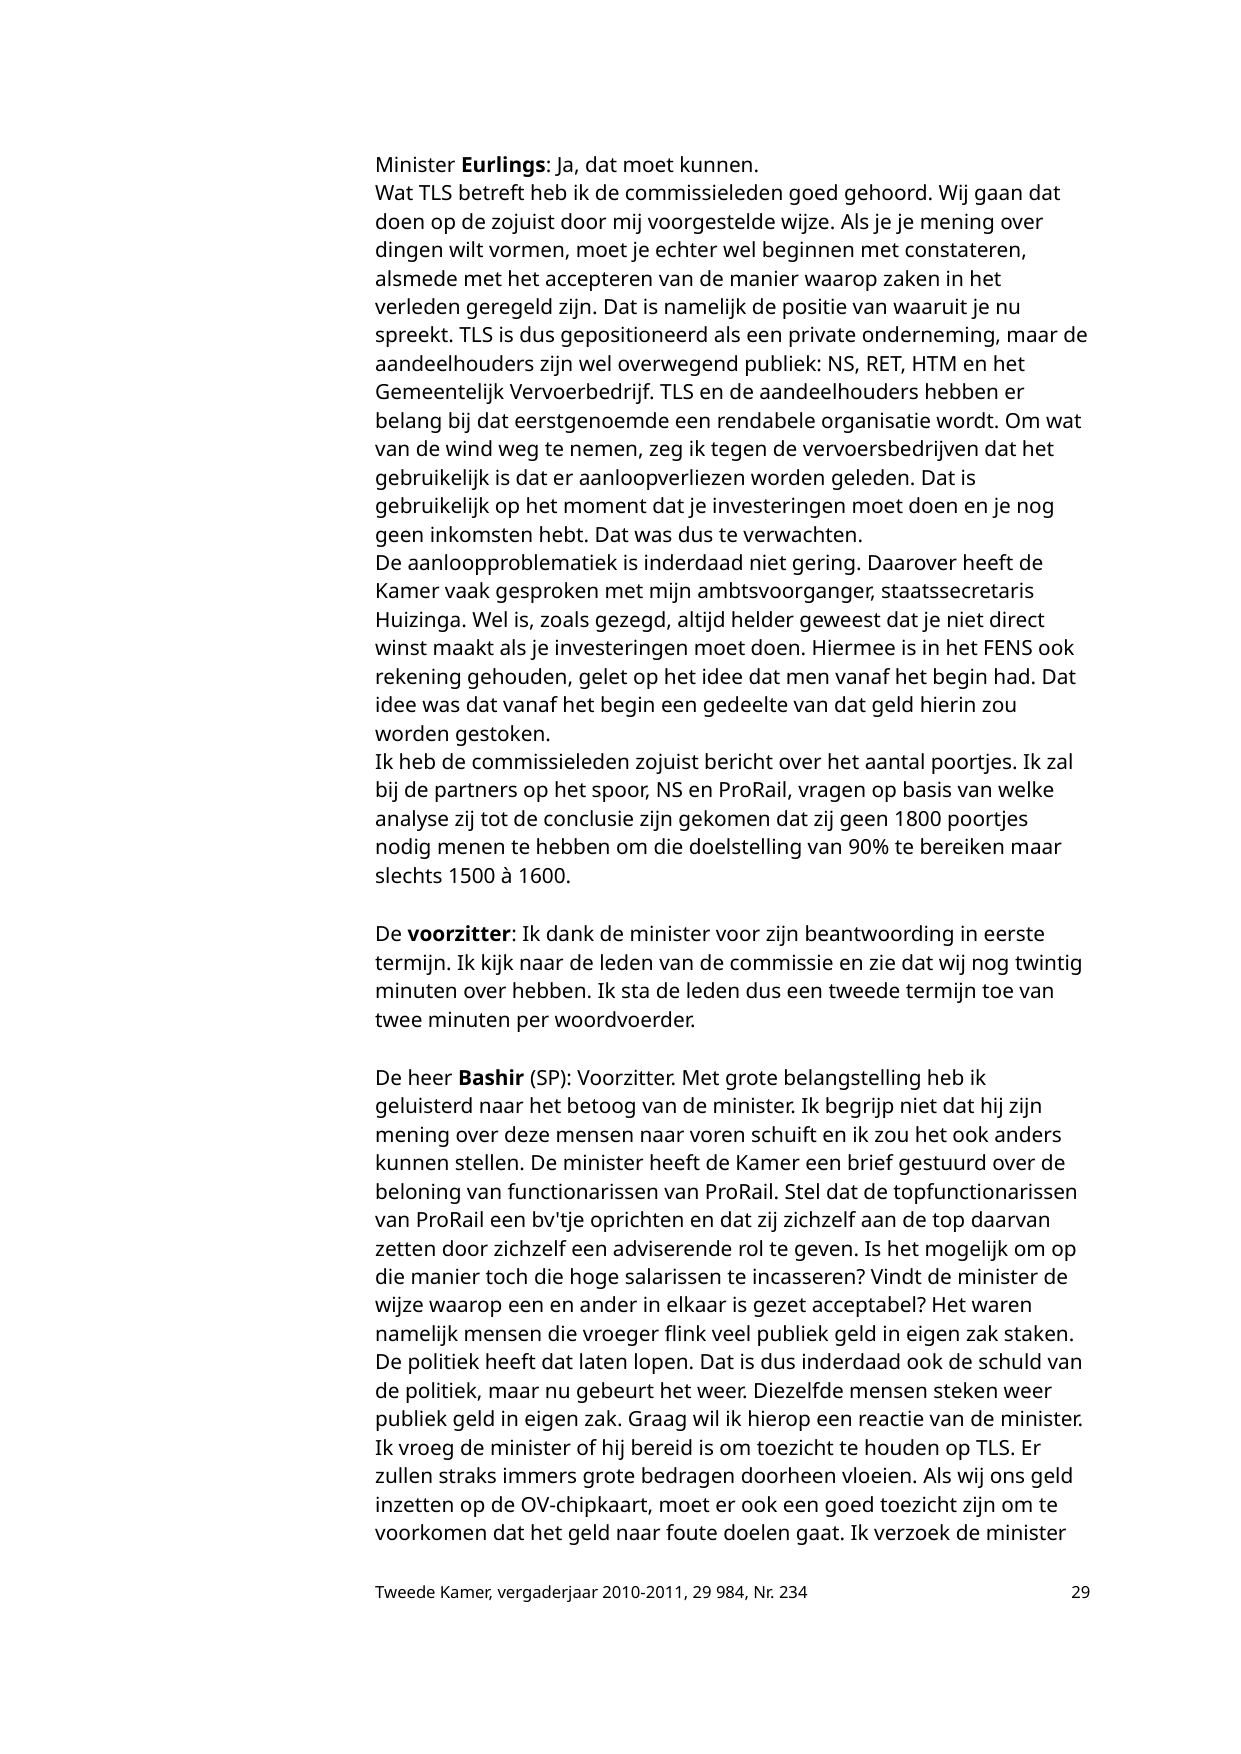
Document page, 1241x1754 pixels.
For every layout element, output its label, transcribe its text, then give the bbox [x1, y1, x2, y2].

text Ik heb de commissieleden zojuist bericht over het aantal poortjes. Ik zal bij de partners op het spoor, NS en ProRail, vragen op basis van welke analyse zij tot de conclusie zijn gekomen dat zij geen 1800 poortjes nodig menen te hebben om die doelstelling van 90% te bereiken maar slechts 1500 à 1600. [375, 747, 1090, 889]
text Ik vroeg de minister of hij bereid is om toezicht te houden op TLS. Er zullen straks immers grote bedragen doorheen vloeien. Als wij ons geld inzetten op de OV-chipkaart, moet er ook een goed toezicht zijn om te voorkomen dat het geld naar foute doelen gaat. Ik verzoek de minister [375, 1433, 1090, 1547]
text De heer Bashir (SP): Voorzitter. Met grote belangstelling heb ik geluisterd naar het betoog van de minister. Ik begrijp niet dat hij zijn mening over deze mensen naar voren schuift en ik zou het ook anders kunnen stellen. De minister heeft de Kamer een brief gestuurd over de beloning van functionarissen van ProRail. Stel dat de topfunctionarissen van ProRail een bv'tje oprichten en dat zij zichzelf aan de top daarvan zetten door zichzelf een adviserende rol te geven. Is het mogelijk om op die manier toch die hoge salarissen te incasseren? Vindt de minister de wijze waarop een en ander in elkaar is gezet acceptabel? Het waren namelijk mensen die vroeger flink veel publiek geld in eigen zak staken. De politiek heeft dat laten lopen. Dat is dus inderdaad ook de schuld van de politiek, maar nu gebeurt het weer. Diezelfde mensen steken weer publiek geld in eigen zak. Graag wil ik hierop een reactie van de minister. [375, 1063, 1090, 1433]
text De voorzitter: Ik dank de minister voor zijn beantwoording in eerste termijn. Ik kijk naar de leden van de commissie en zie dat wij nog twintig minuten over hebben. Ik sta de leden dus een tweede termijn toe van twee minuten per woordvoerder. [375, 919, 1090, 1033]
text De aanloopproblematiek is inderdaad niet gering. Daarover heeft de Kamer vaak gesproken met mijn ambtsvoorganger, staatssecretaris Huizinga. Wel is, zoals gezegd, altijd helder geweest dat je niet direct winst maakt als je investeringen moet doen. Hiermee is in het FENS ook rekening gehouden, gelet op het idee dat men vanaf het begin had. Dat idee was dat vanaf het begin een gedeelte van dat geld hierin zou worden gestoken. [375, 548, 1090, 747]
text Minister Eurlings: Ja, dat moet kunnen. [375, 150, 1090, 178]
text Wat TLS betreft heb ik de commissieleden goed gehoord. Wij gaan dat doen op de zojuist door mij voorgestelde wijze. Als je je mening over dingen wilt vormen, moet je echter wel beginnen met constateren, alsmede met het accepteren van de manier waarop zaken in het verleden geregeld zijn. Dat is namelijk de positie van waaruit je nu spreekt. TLS is dus gepositioneerd als een private onderneming, maar de aandeelhouders zijn wel overwegend publiek: NS, RET, HTM en het Gemeentelijk Vervoerbedrijf. TLS en de aandeelhouders hebben er belang bij dat eerstgenoemde een rendabele organisatie wordt. Om wat van de wind weg te nemen, zeg ik tegen de vervoersbedrijven dat het gebruikelijk is dat er aanloopverliezen worden geleden. Dat is gebruikelijk op het moment dat je investeringen moet doen en je nog geen inkomsten hebt. Dat was dus te verwachten. [375, 178, 1090, 548]
